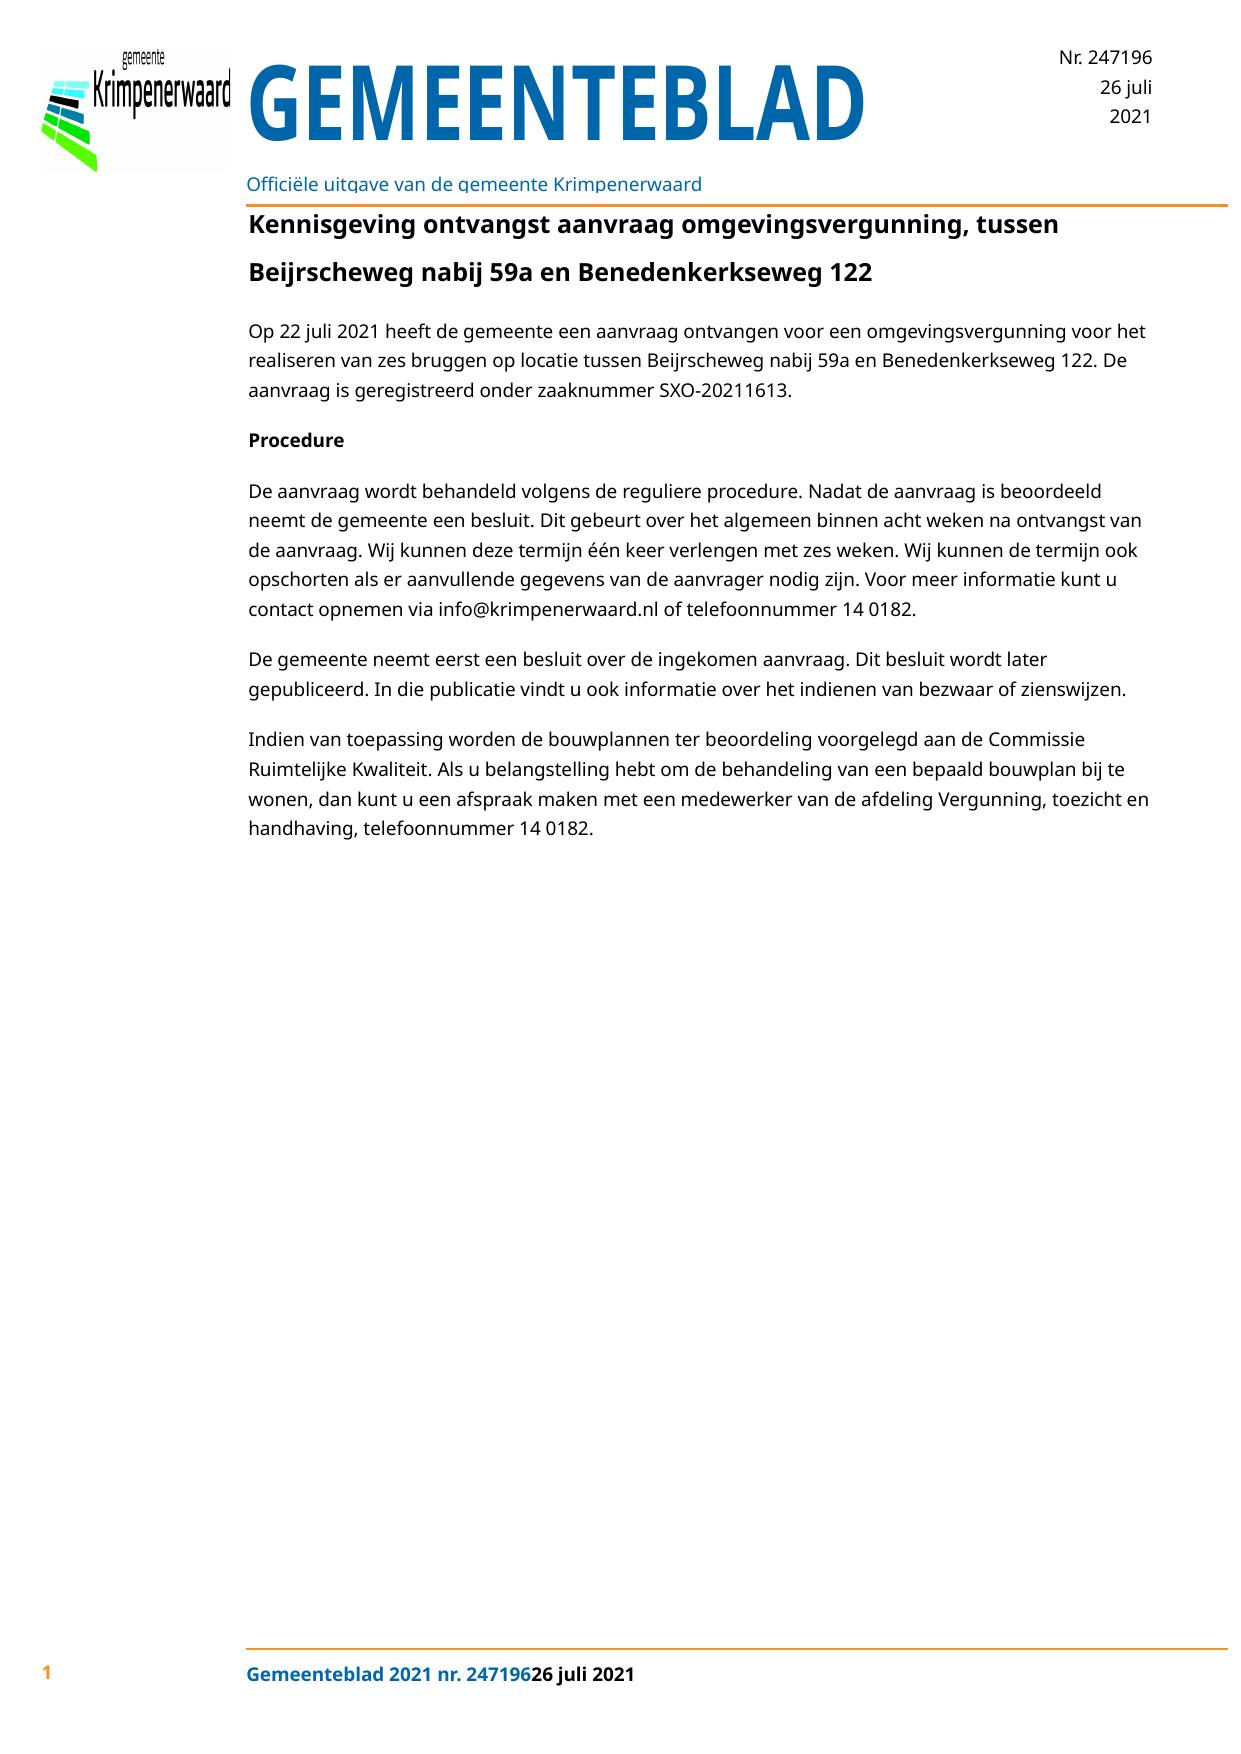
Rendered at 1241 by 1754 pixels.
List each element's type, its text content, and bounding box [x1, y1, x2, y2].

text De gemeente neemt eerst een besluit over de ingekomen aanvraag. Dit besluit wordt later gepubliceerd. In die publicatie vindt u ook informatie over het indienen van bezwaar of zienswijzen. [248, 647, 1152, 702]
text Op 22 juli 2021 heeft de gemeente een aanvraag ontvangen voor een omgevingsvergunning voor het realiseren van zes bruggen op locatie tussen Beijrscheweg nabij 59a en Benedenkerkseweg 122. De aanvraag is geregistreerd onder zaaknummer SXO-20211613. [248, 318, 1152, 403]
text De aanvraag wordt behandeld volgens de reguliere procedure. Nadat de aanvraag is beoordeeld neemt de gemeente een besluit. Dit gebeurt over het algemeen binnen acht weken na ontvangst van de aanvraag. Wij kunnen deze termijn één keer verlengen met zes weken. Wij kunnen de termijn ook opschorten als er aanvullende gegevens van de aanvrager nodig zijn. Voor meer informatie kunt u contact opnemen via info@krimpenerwaard.nl of telefoonnummer 14 0182. [248, 478, 1152, 622]
text Procedure [248, 427, 1152, 453]
text Indien van toepassing worden de bouwplannen ter beoordeling voorgelegd aan de Commissie Ruimtelijke Kwaliteit. Als u belangstelling hebt om de behandeling van een bepaald bouwplan bij te wonen, dan kunt u een afspraak maken met een medewerker van de afdeling Vergunning, toezicht en handhaving, telefoonnummer 14 0182. [248, 727, 1152, 841]
text Kennisgeving ontvangst aanvraag omgevingsvergunning, tussen Beijrscheweg nabij 59a en Benedenkerkseweg 122 [248, 207, 1152, 288]
picture [41, 47, 231, 172]
